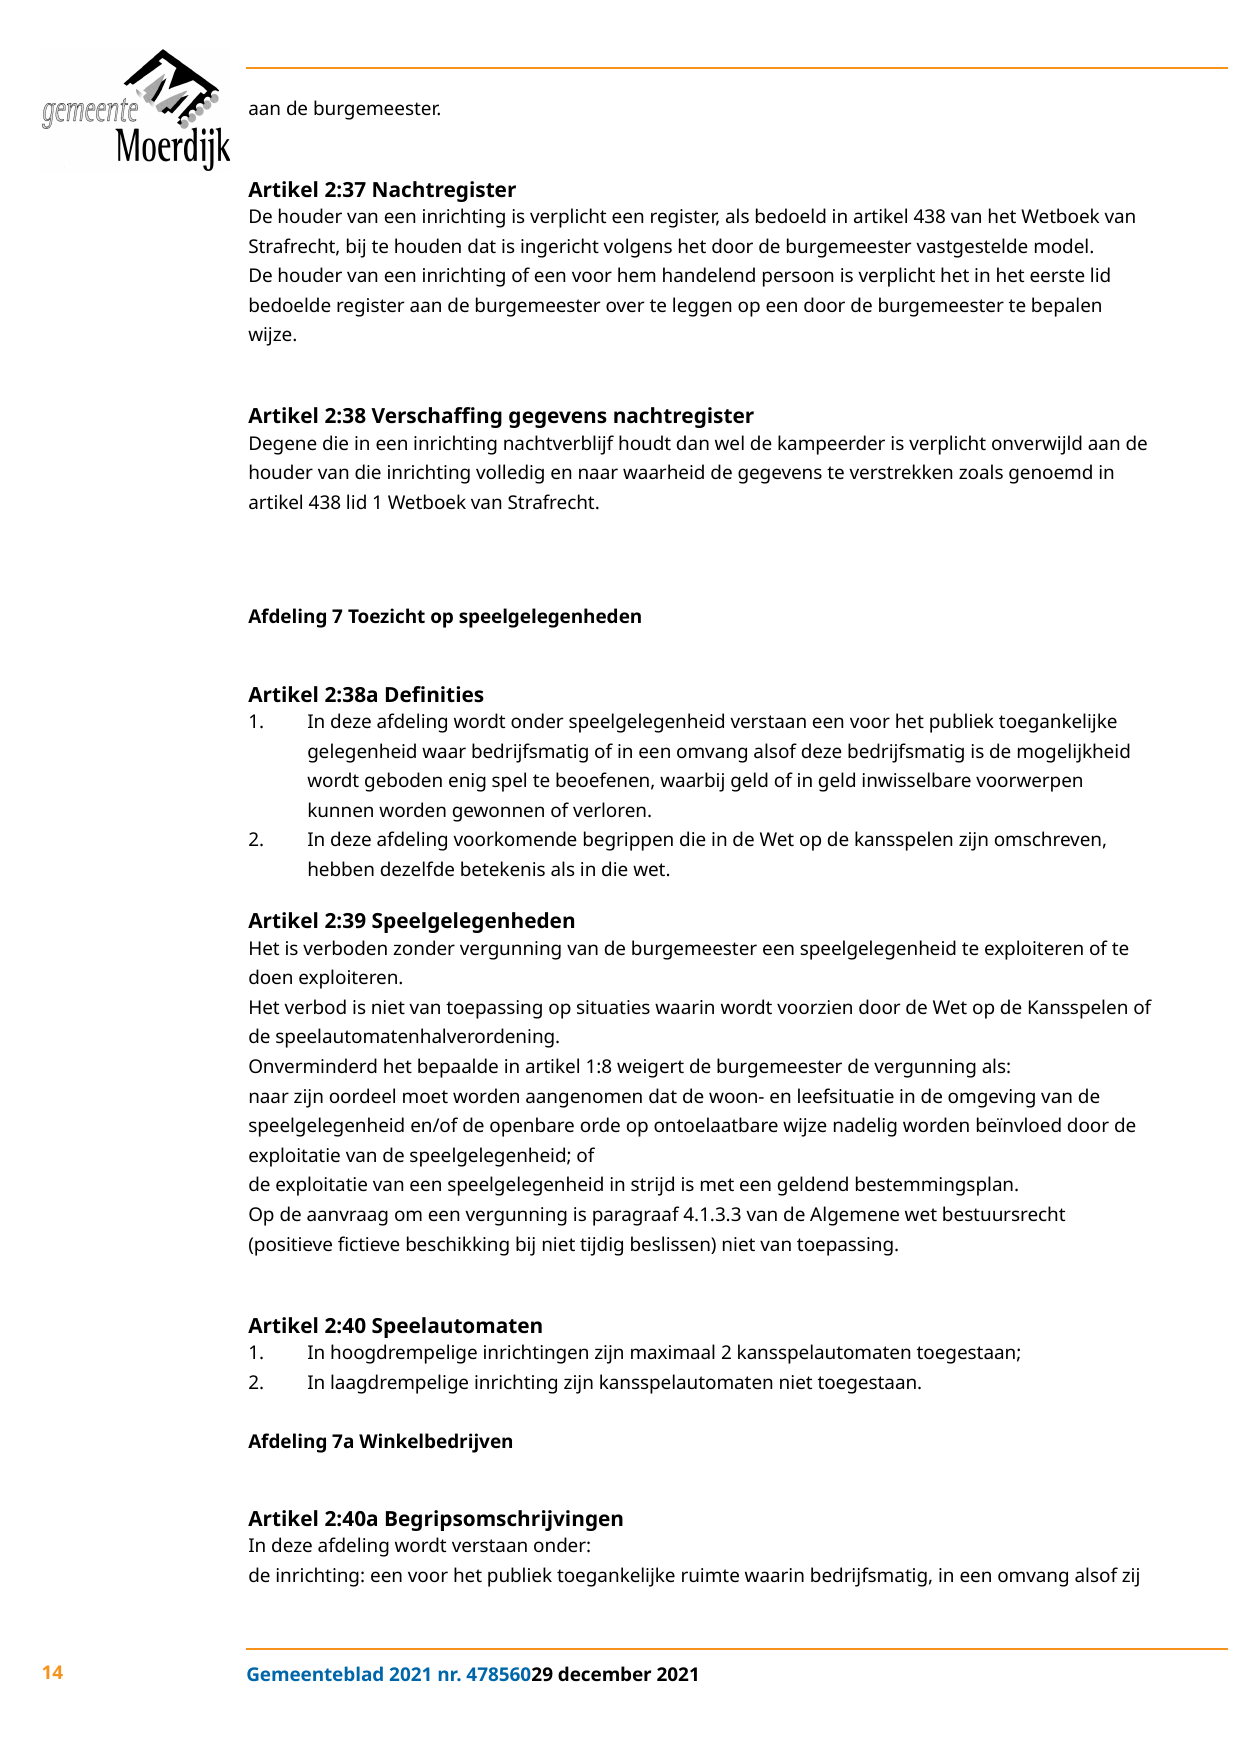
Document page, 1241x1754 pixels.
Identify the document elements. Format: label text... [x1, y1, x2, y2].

text Artikel 2:39 Speelgelegenheden [248, 907, 1152, 935]
text Artikel 2:37 Nachtregister [248, 175, 1152, 203]
text Artikel 2:40a Begripsomschrijvingen [248, 1504, 1152, 1533]
picture [41, 47, 231, 172]
text Afdeling 7 Toezicht op speelgelegenheden [248, 604, 1152, 629]
text Op de aanvraag om een vergunning is paragraaf 4.1.3.3 van de Algemene wet bestuursrecht (positieve fictieve beschikking bij niet tijdig beslissen) niet van toepassing. [248, 1201, 1152, 1257]
text Degene die in een inrichting nachtverblijf houdt dan wel de kampeerder is verplicht onverwijld aan de houder van die inrichting volledig en naar waarheid de gegevens te verstrekken zoals genoemd in artikel 438 lid 1 Wetboek van Strafrecht. [248, 430, 1152, 515]
text aan de burgemeester. [248, 95, 1152, 121]
list In deze afdeling voorkomende begrippen die in de Wet op de kansspelen zijn omschreven, hebben dezelfde betekenis als in die wet. [248, 827, 1152, 882]
text In deze afdeling wordt verstaan onder: [248, 1533, 1152, 1558]
text De houder van een inrichting of een voor hem handelend persoon is verplicht het in het eerste lid bedoelde register aan de burgemeester over te leggen op een door de burgemeester te bepalen wijze. [248, 262, 1152, 347]
text de inrichting: een voor het publiek toegankelijke ruimte waarin bedrijfsmatig, in een omvang alsof zij [248, 1562, 1152, 1588]
text Artikel 2:38 Verschaffing gegevens nachtregister [248, 402, 1152, 430]
text Artikel 2:40 Speelautomaten [248, 1311, 1152, 1339]
text Afdeling 7a Winkelbedrijven [248, 1428, 1152, 1454]
list In laagdrempelige inrichting zijn kansspelautomaten niet toegestaan. [248, 1369, 1152, 1394]
text De houder van een inrichting is verplicht een register, als bedoeld in artikel 438 van het Wetboek van Strafrecht, bij te houden dat is ingericht volgens het door de burgemeester vastgestelde model. [248, 203, 1152, 258]
text de exploitatie van een speelgelegenheid in strijd is met een geldend bestemmingsplan. [248, 1172, 1152, 1197]
text Onverminderd het bepaalde in artikel 1:8 weigert de burgemeester de vergunning als: [248, 1053, 1152, 1079]
list In deze afdeling wordt onder speelgelegenheid verstaan een voor het publiek toegankelijke gelegenheid waar bedrijfsmatig of in een omvang alsof deze bedrijfsmatig is de mogelijkheid wordt geboden enig spel te beoefenen, waarbij geld of in geld inwisselbare voorwerpen kunnen worden gewonnen of verloren. [248, 708, 1152, 823]
text naar zijn oordeel moet worden aangenomen dat de woon- en leefsituatie in de omgeving van de speelgelegenheid en/of de openbare orde op ontoelaatbare wijze nadelig worden beïnvloed door de exploitatie van de speelgelegenheid; of [248, 1083, 1152, 1168]
list In hoogdrempelige inrichtingen zijn maximaal 2 kansspelautomaten toegestaan; [248, 1339, 1152, 1365]
text Artikel 2:38a Definities [248, 680, 1152, 708]
text Het is verboden zonder vergunning van de burgemeester een speelgelegenheid te exploiteren of te doen exploiteren. [248, 935, 1152, 990]
text Het verbod is niet van toepassing op situaties waarin wordt voorzien door de Wet op de Kansspelen of de speelautomatenhalverordening. [248, 994, 1152, 1049]
